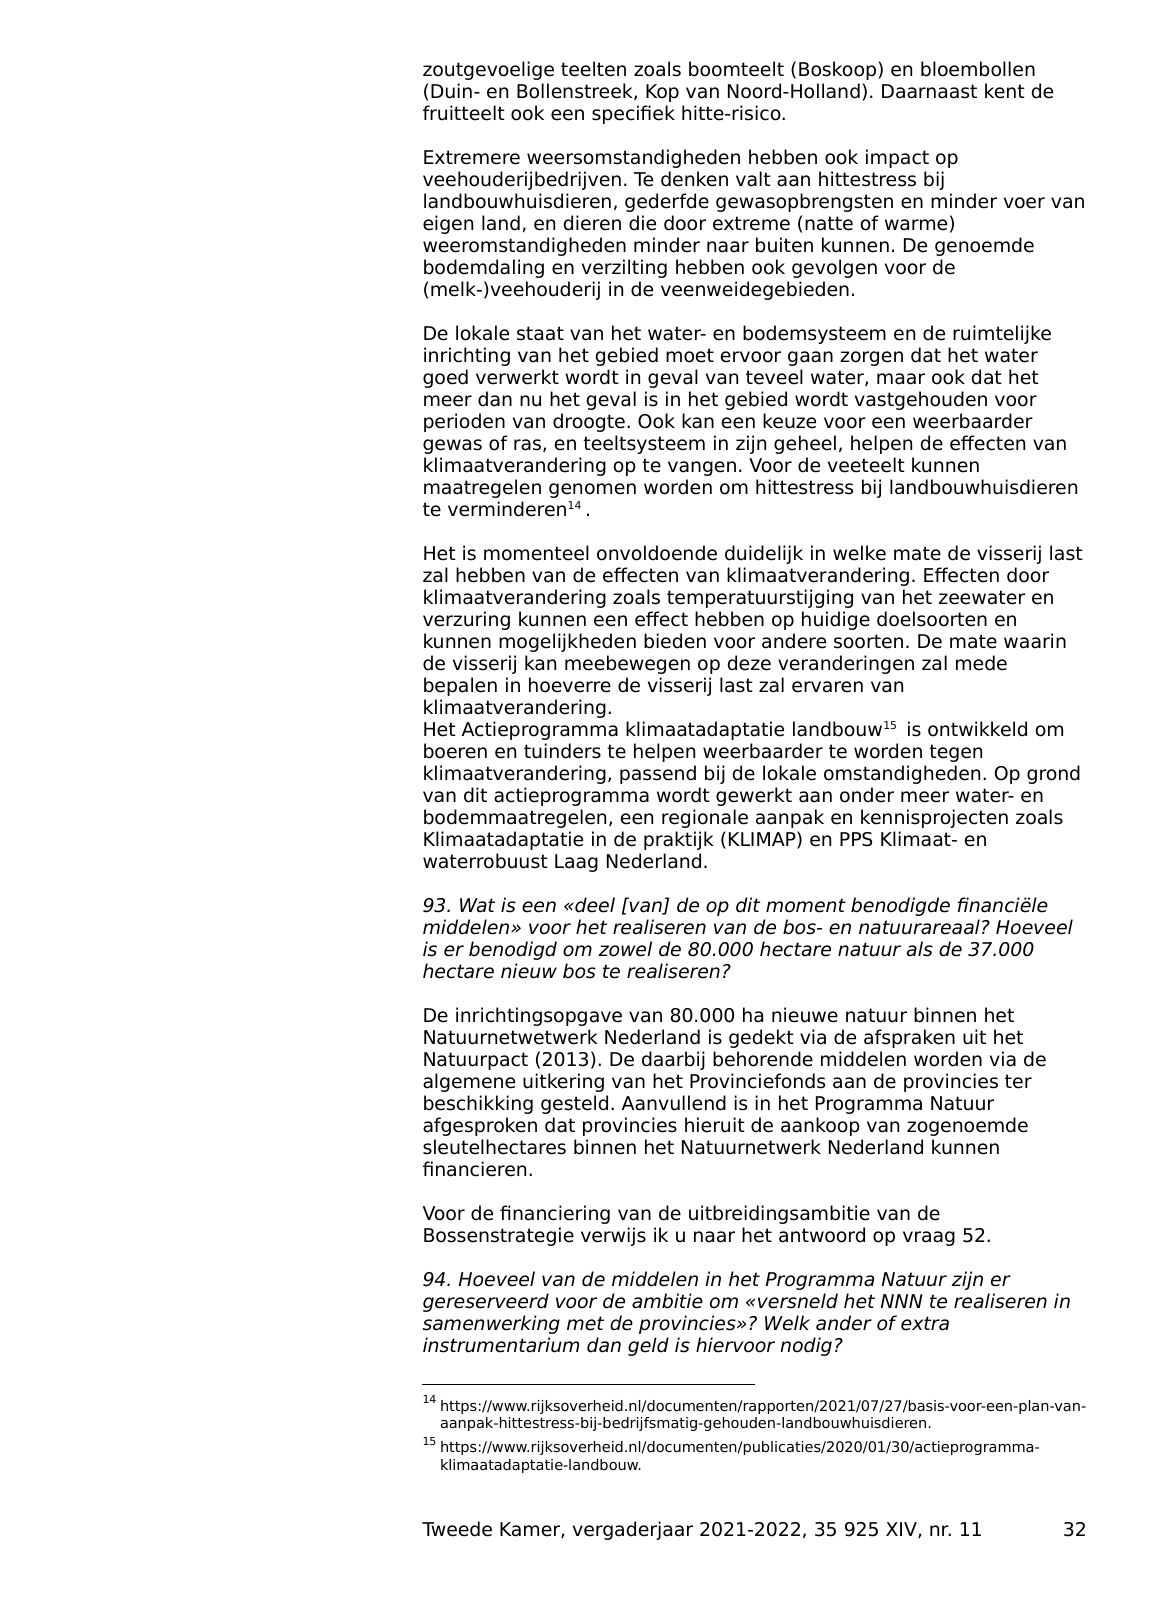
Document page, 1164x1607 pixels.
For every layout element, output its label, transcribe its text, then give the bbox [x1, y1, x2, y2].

text Het is momenteel onvoldoende duidelijk in welke mate de visserij last zal hebben van de effecten van klimaatverandering. Effecten door klimaatverandering zoals temperatuurstijging van het zeewater en verzuring kunnen een effect hebben op huidige doelsoorten en kunnen mogelijkheden bieden voor andere soorten. De mate waarin de visserij kan meebewegen op deze veranderingen zal mede bepalen in hoeverre de visserij last zal ervaren van klimaatverandering. [422, 543, 1087, 719]
text Extremere weersomstandigheden hebben ook impact op veehouderijbedrijven. Te denken valt aan hittestress bij landbouwhuisdieren, gederfde gewasopbrengsten en minder voer van eigen land, en dieren die door extreme (natte of warme) weeromstandigheden minder naar buiten kunnen. De genoemde bodemdaling en verzilting hebben ook gevolgen voor de (melk-)veehouderij in de veenweidegebieden. [422, 147, 1087, 301]
text 94. Hoeveel van de middelen in het Programma Natuur zijn er gereserveerd voor de ambitie om «versneld het NNN te realiseren in samenwerking met de provincies»? Welk ander of extra instrumentarium dan geld is hiervoor nodig? [422, 1269, 1087, 1357]
text https://www.rijksoverheid.nl/documenten/publicaties/2020/01/30/actieprogramma-klimaatadaptatie-landbouw. [422, 1435, 1087, 1474]
text Het Actieprogramma klimaatadaptatie landbouw is ontwikkeld om boeren en tuinders te helpen weerbaarder te worden tegen klimaatverandering, passend bij de lokale omstandigheden. Op grond van dit actieprogramma wordt gewerkt aan onder meer water- en bodemmaatregelen, een regionale aanpak en kennisprojecten zoals Klimaatadaptatie in de praktijk (KLIMAP) en PPS Klimaat- en waterrobuust Laag Nederland. [422, 719, 1087, 873]
text 93. Wat is een «deel [van] de op dit moment benodigde financiële middelen» voor het realiseren van de bos- en natuurareaal? Hoeveel is er benodigd om zowel de 80.000 hectare natuur als de 37.000 hectare nieuw bos te realiseren? [422, 895, 1087, 983]
text https://www.rijksoverheid.nl/documenten/rapporten/2021/07/27/basis-voor-een-plan-van-aanpak-hittestress-bij-bedrijfsmatig-gehouden-landbouwhuisdieren. [422, 1393, 1087, 1432]
text zoutgevoelige teelten zoals boomteelt (Boskoop) en bloembollen (Duin- en Bollenstreek, Kop van Noord-Holland). Daarnaast kent de fruitteelt ook een specifiek hitte-risico. [422, 59, 1087, 125]
text De lokale staat van het water- en bodemsysteem en de ruimtelijke inrichting van het gebied moet ervoor gaan zorgen dat het water goed verwerkt wordt in geval van teveel water, maar ook dat het meer dan nu het geval is in het gebied wordt vastgehouden voor perioden van droogte. Ook kan een keuze voor een weerbaarder gewas of ras, en teeltsysteem in zijn geheel, helpen de effecten van klimaatverandering op te vangen. Voor de veeteelt kunnen maatregelen genomen worden om hittestress bij landbouwhuisdieren te verminderen. [422, 323, 1087, 521]
text De inrichtingsopgave van 80.000 ha nieuwe natuur binnen het Natuurnetwetwerk Nederland is gedekt via de afspraken uit het Natuurpact (2013). De daarbij behorende middelen worden via de algemene uitkering van het Provinciefonds aan de provincies ter beschikking gesteld. Aanvullend is in het Programma Natuur afgesproken dat provincies hieruit de aankoop van zogenoemde sleutelhectares binnen het Natuurnetwerk Nederland kunnen financieren. [422, 1005, 1087, 1181]
text Voor de financiering van de uitbreidingsambitie van de Bossenstrategie verwijs ik u naar het antwoord op vraag 52. [422, 1203, 1087, 1247]
